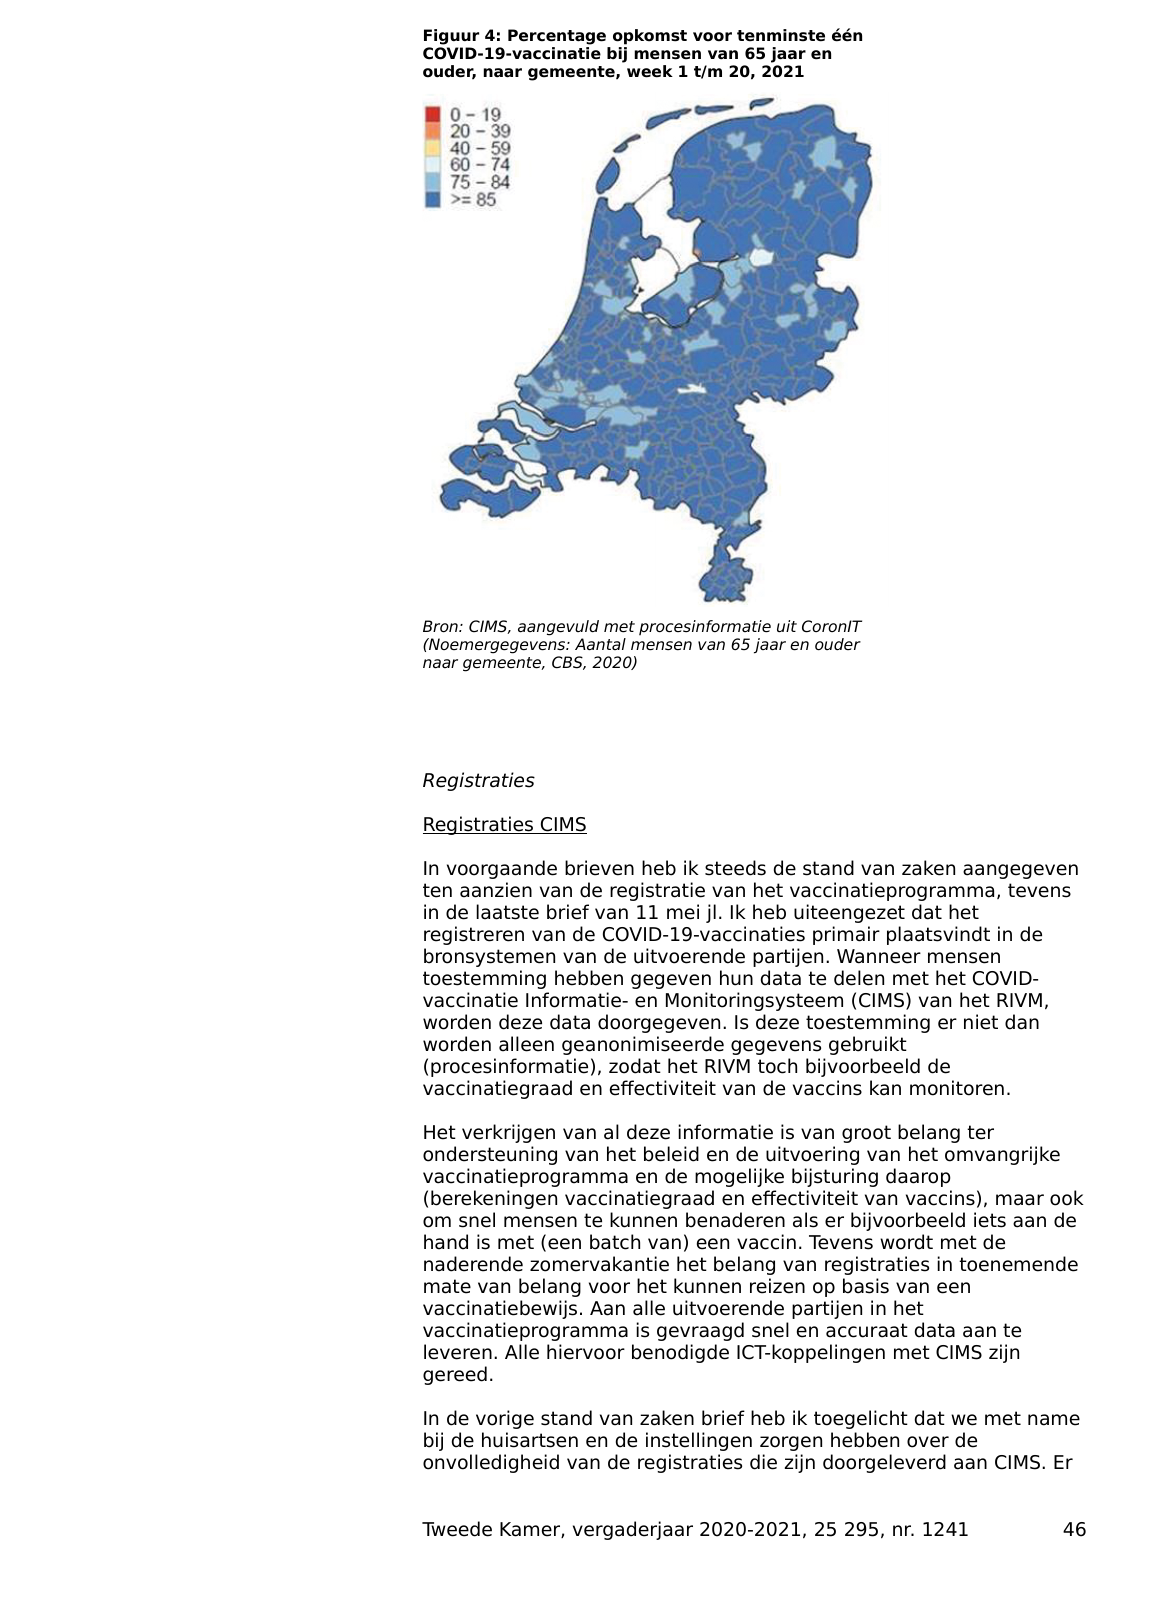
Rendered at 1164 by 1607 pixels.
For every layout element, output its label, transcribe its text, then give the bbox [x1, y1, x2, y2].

subtitle Registraties [422, 770, 1087, 792]
text In de vorige stand van zaken brief heb ik toegelicht dat we met name bij de huisartsen en de instellingen zorgen hebben over de onvolledigheid van de registraties die zijn doorgeleverd aan CIMS. Er [422, 1408, 1087, 1474]
text Figuur 4: Percentage opkomst voor tenminste één COVID-19-vaccinatie bij mensen van 65 jaar en ouder, naar gemeente, week 1 t/m 20, 2021 [422, 27, 889, 81]
subtitle Registraties CIMS [422, 814, 1087, 836]
text Bron: CIMS, aangevuld met procesinformatie uit CoronIT (Noemergegevens: Aantal mensen van 65 jaar en ouder naar gemeente, CBS, 2020) [422, 618, 889, 673]
picture [422, 92, 889, 607]
text In voorgaande brieven heb ik steeds de stand van zaken aangegeven ten aanzien van de registratie van het vaccinatieprogramma, tevens in de laatste brief van 11 mei jl. Ik heb uiteengezet dat het registreren van de COVID-19-vaccinaties primair plaatsvindt in de bronsystemen van de uitvoerende partijen. Wanneer mensen toestemming hebben gegeven hun data te delen met het COVID-vaccinatie Informatie- en Monitoringsysteem (CIMS) van het RIVM, worden deze data doorgegeven. Is deze toestemming er niet dan worden alleen geanonimiseerde gegevens gebruikt (procesinformatie), zodat het RIVM toch bijvoorbeeld de vaccinatiegraad en effectiviteit van de vaccins kan monitoren. [422, 858, 1087, 1100]
text Het verkrijgen van al deze informatie is van groot belang ter ondersteuning van het beleid en de uitvoering van het omvangrijke vaccinatieprogramma en de mogelijke bijsturing daarop (berekeningen vaccinatiegraad en effectiviteit van vaccins), maar ook om snel mensen te kunnen benaderen als er bijvoorbeeld iets aan de hand is met (een batch van) een vaccin. Tevens wordt met de naderende zomervakantie het belang van registraties in toenemende mate van belang voor het kunnen reizen op basis van een vaccinatiebewijs. Aan alle uitvoerende partijen in het vaccinatieprogramma is gevraagd snel en accuraat data aan te leveren. Alle hiervoor benodigde ICT-koppelingen met CIMS zijn gereed. [422, 1122, 1087, 1386]
